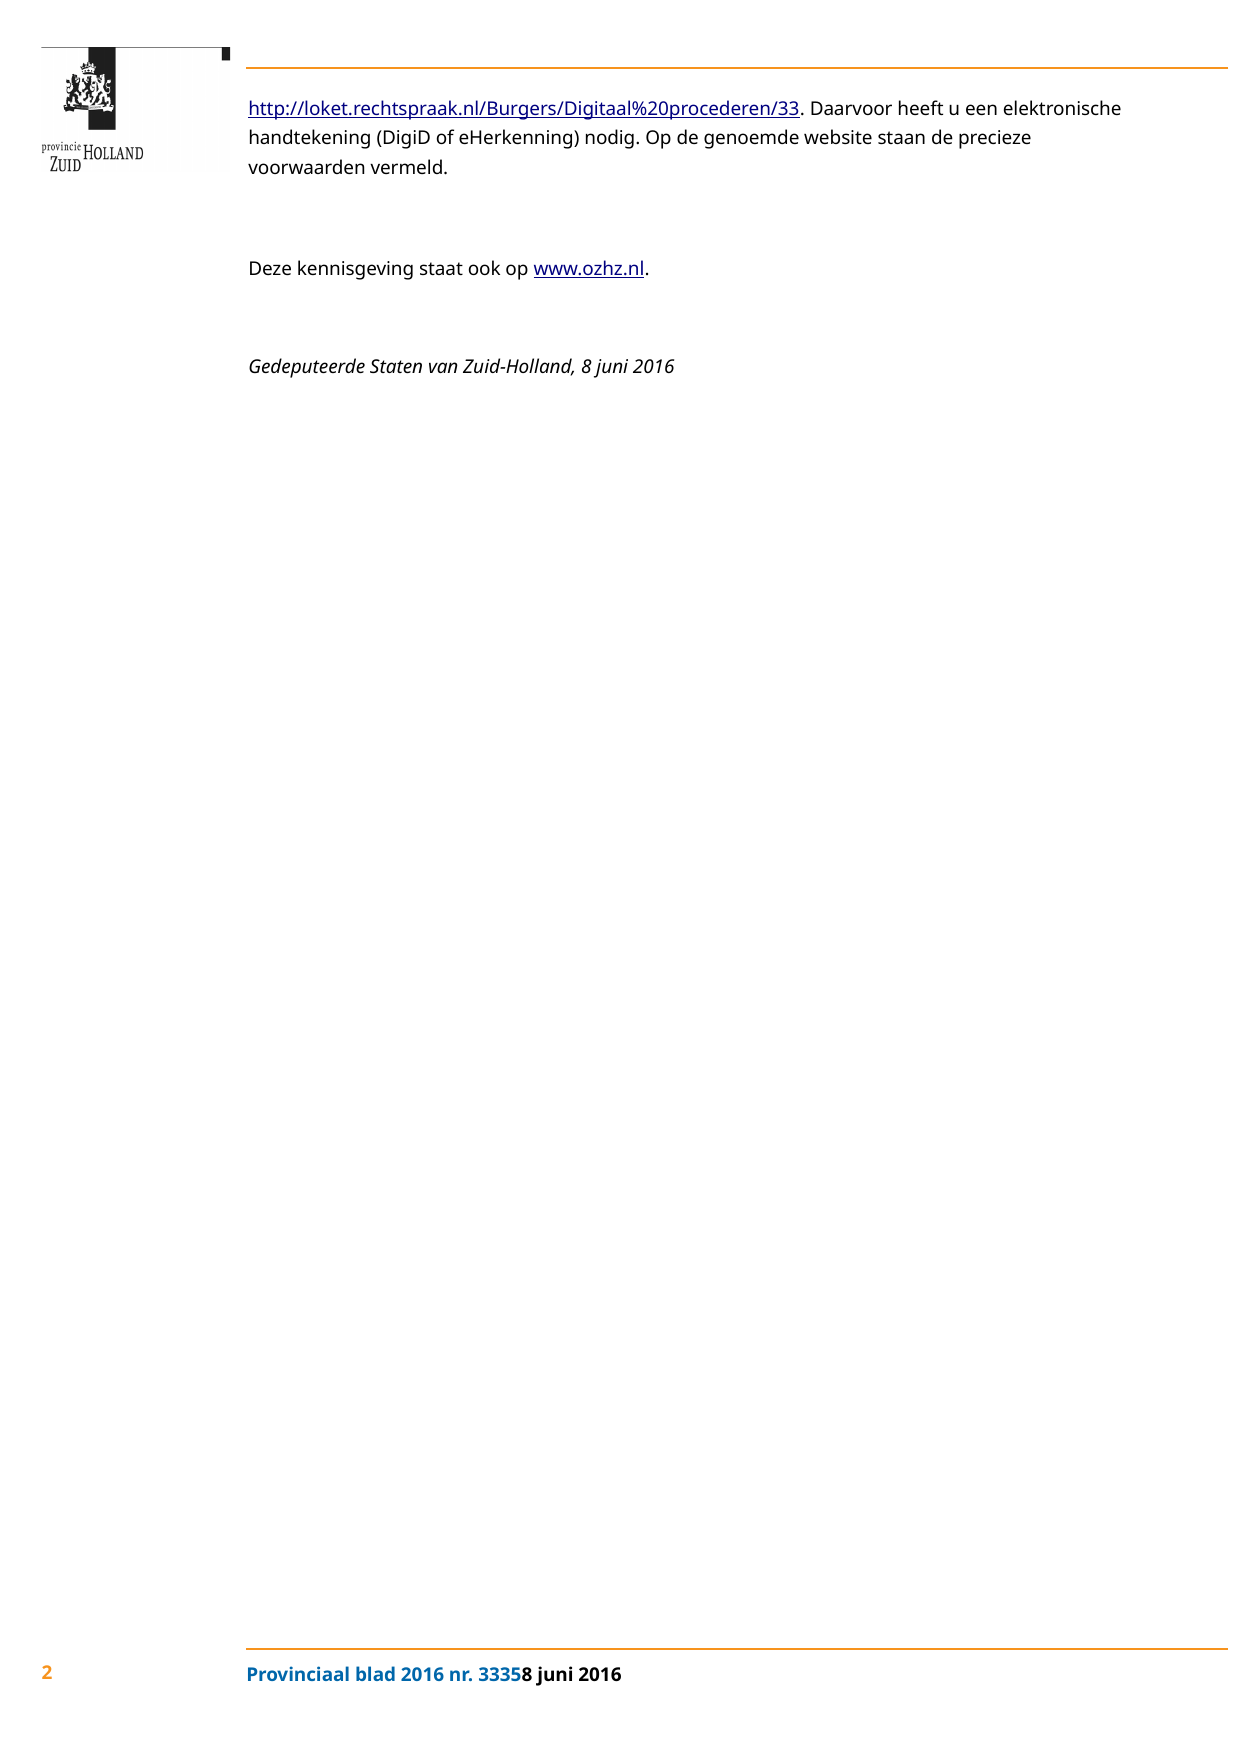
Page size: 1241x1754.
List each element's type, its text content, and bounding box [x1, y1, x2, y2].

text Deze kennisgeving staat ook op www.ozhz.nl. [248, 255, 1152, 281]
text http://loket.rechtspraak.nl/Burgers/Digitaal%20procederen/33. Daarvoor heeft u een elektronische handtekening (DigiD of eHerkenning) nodig. Op de genoemde website staan de precieze voorwaarden vermeld. [248, 95, 1152, 180]
picture [41, 47, 231, 172]
text Gedeputeerde Staten van Zuid-Holland, 8 juni 2016 [248, 353, 1152, 379]
